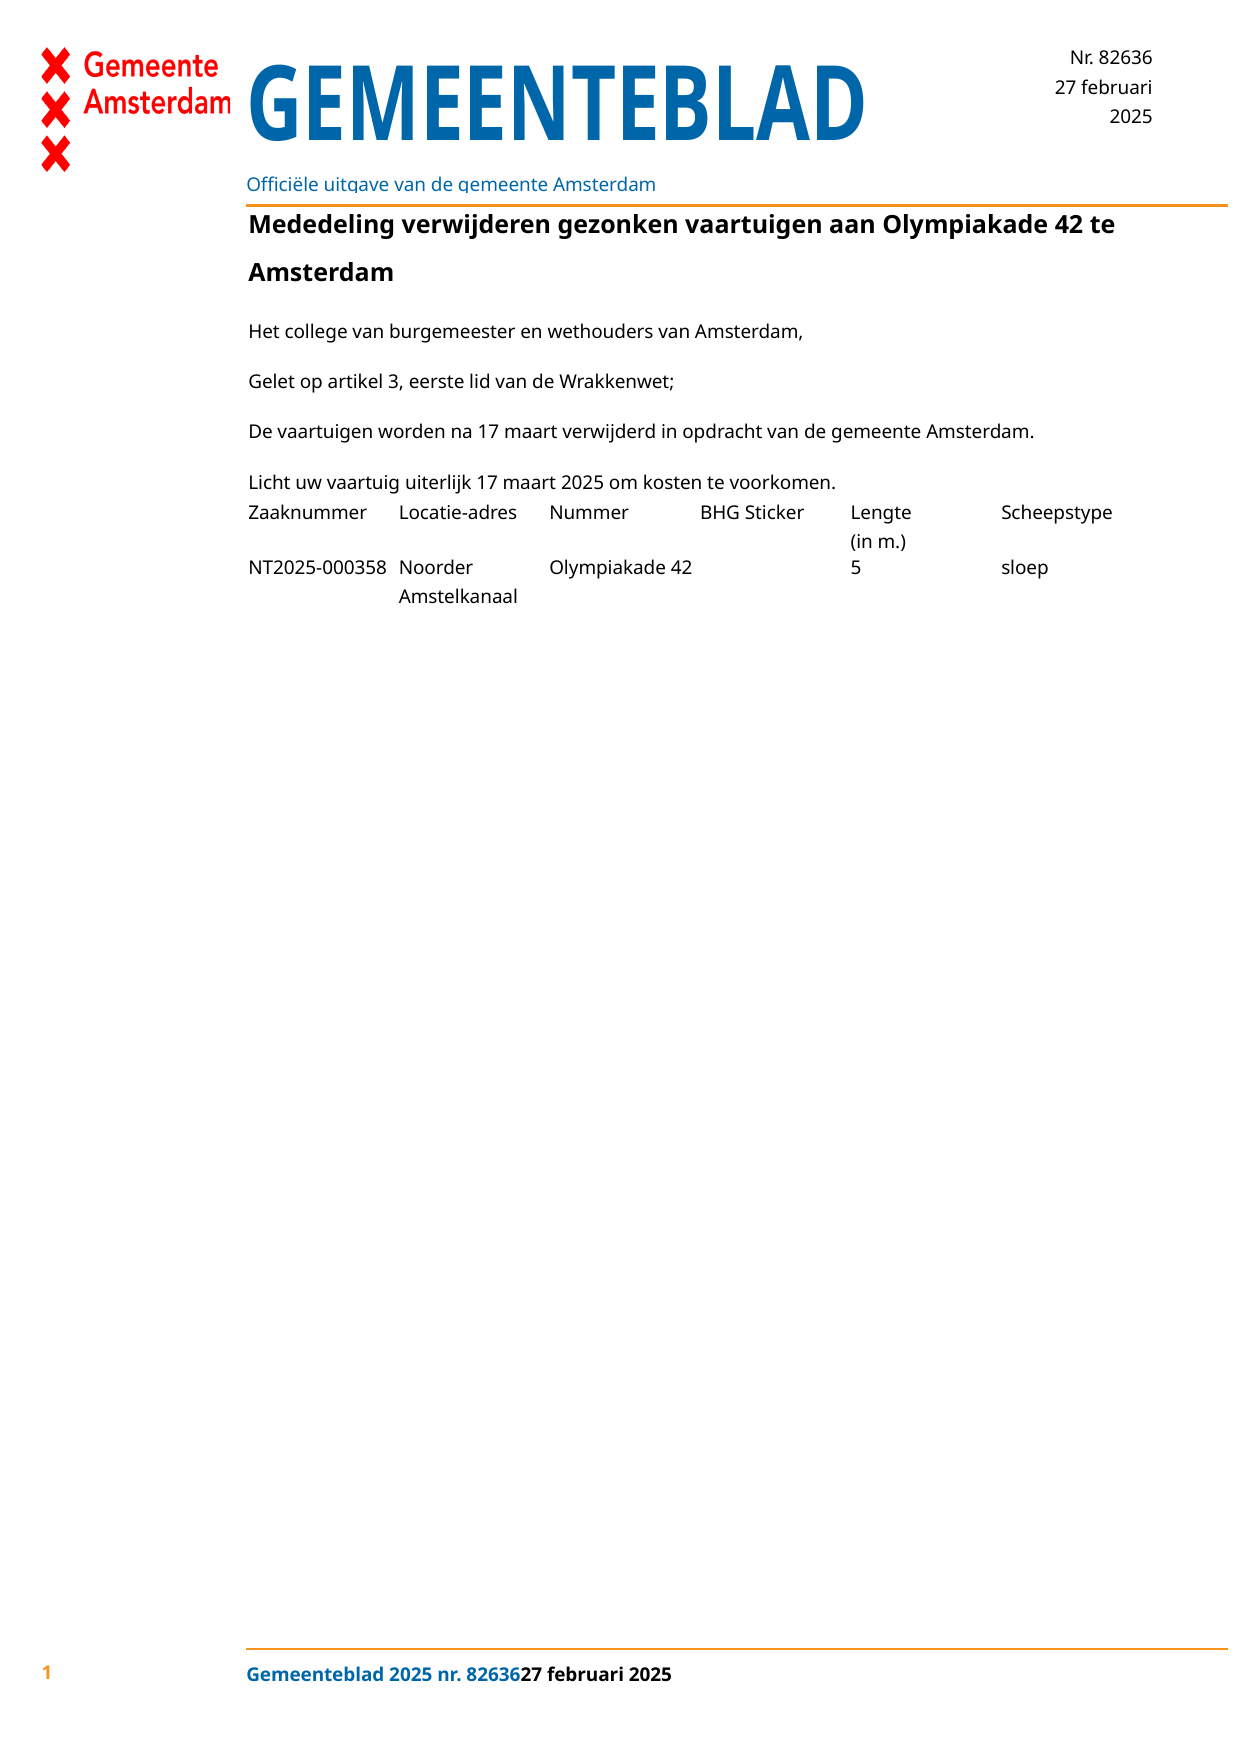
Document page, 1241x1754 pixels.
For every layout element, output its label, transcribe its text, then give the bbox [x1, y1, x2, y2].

table_cell NT2025-000358 [248, 554, 398, 609]
text Licht uw vaartuig uiterlijk 17 maart 2025 om kosten te voorkomen. [248, 469, 1152, 495]
table_cell sloep [1001, 554, 1152, 609]
table_cell Olympiakade 42 [549, 554, 700, 609]
text Het college van burgemeester en wethouders van Amsterdam, [248, 318, 1152, 344]
table_header Nummer [549, 499, 700, 554]
table_header Lengte (in m.) [850, 499, 1001, 554]
table_cell [700, 554, 850, 609]
table_cell Noorder Amstelkanaal [399, 554, 549, 609]
table_header Zaaknummer [248, 499, 398, 554]
text Mededeling verwijderen gezonken vaartuigen aan Olympiakade 42 te Amsterdam [248, 207, 1152, 288]
table_header Scheepstype [1001, 499, 1152, 554]
table_cell 5 [850, 554, 1001, 609]
picture [41, 47, 231, 172]
table_header Locatie-adres [399, 499, 549, 554]
text Gelet op artikel 3, eerste lid van de Wrakkenwet; [248, 368, 1152, 394]
table_header BHG Sticker [700, 499, 850, 554]
text De vaartuigen worden na 17 maart verwijderd in opdracht van de gemeente Amsterdam. [248, 419, 1152, 444]
